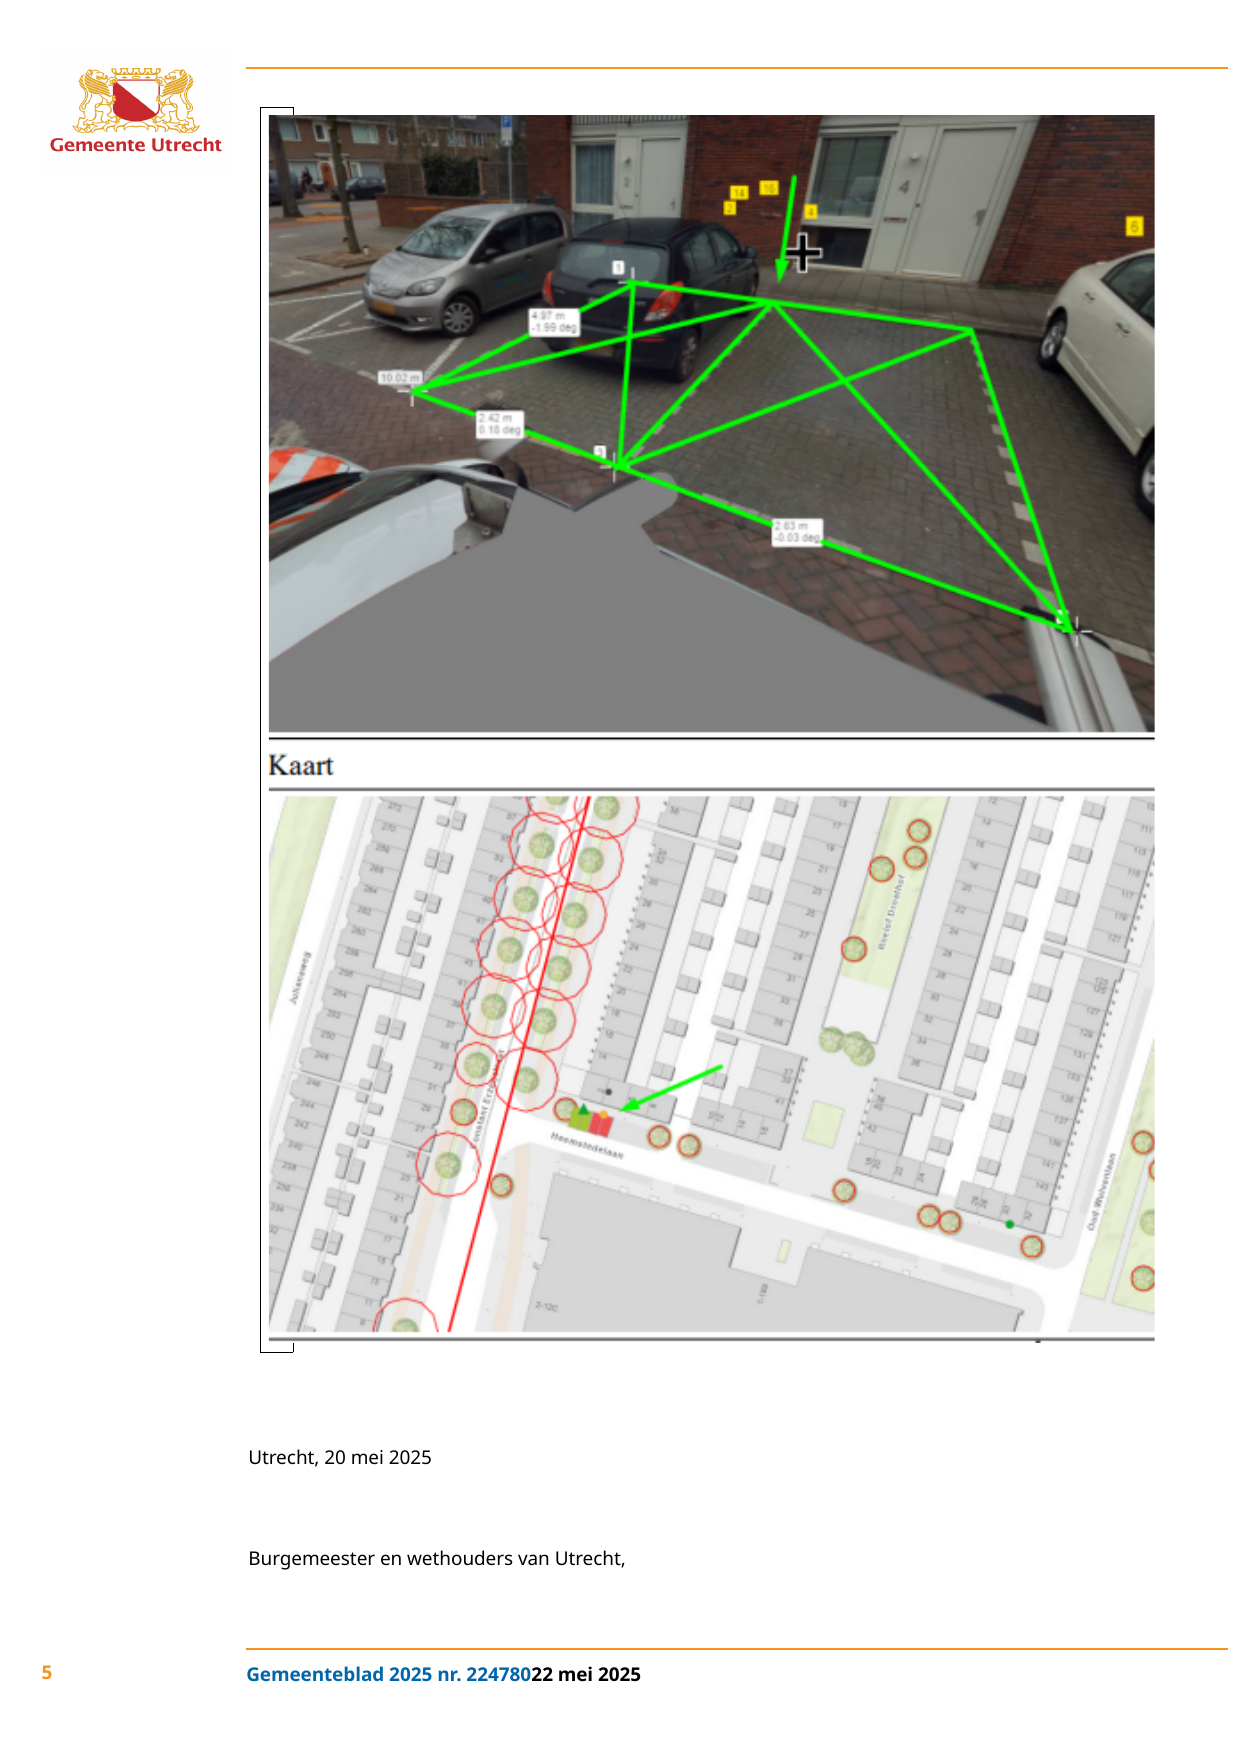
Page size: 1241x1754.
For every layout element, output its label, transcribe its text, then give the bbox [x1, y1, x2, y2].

text Utrecht, 20 mei 2025 [248, 1444, 1152, 1470]
picture [41, 47, 231, 172]
text Burgemeester en wethouders van Utrecht, [248, 1545, 1152, 1571]
picture [268, 115, 1155, 1343]
